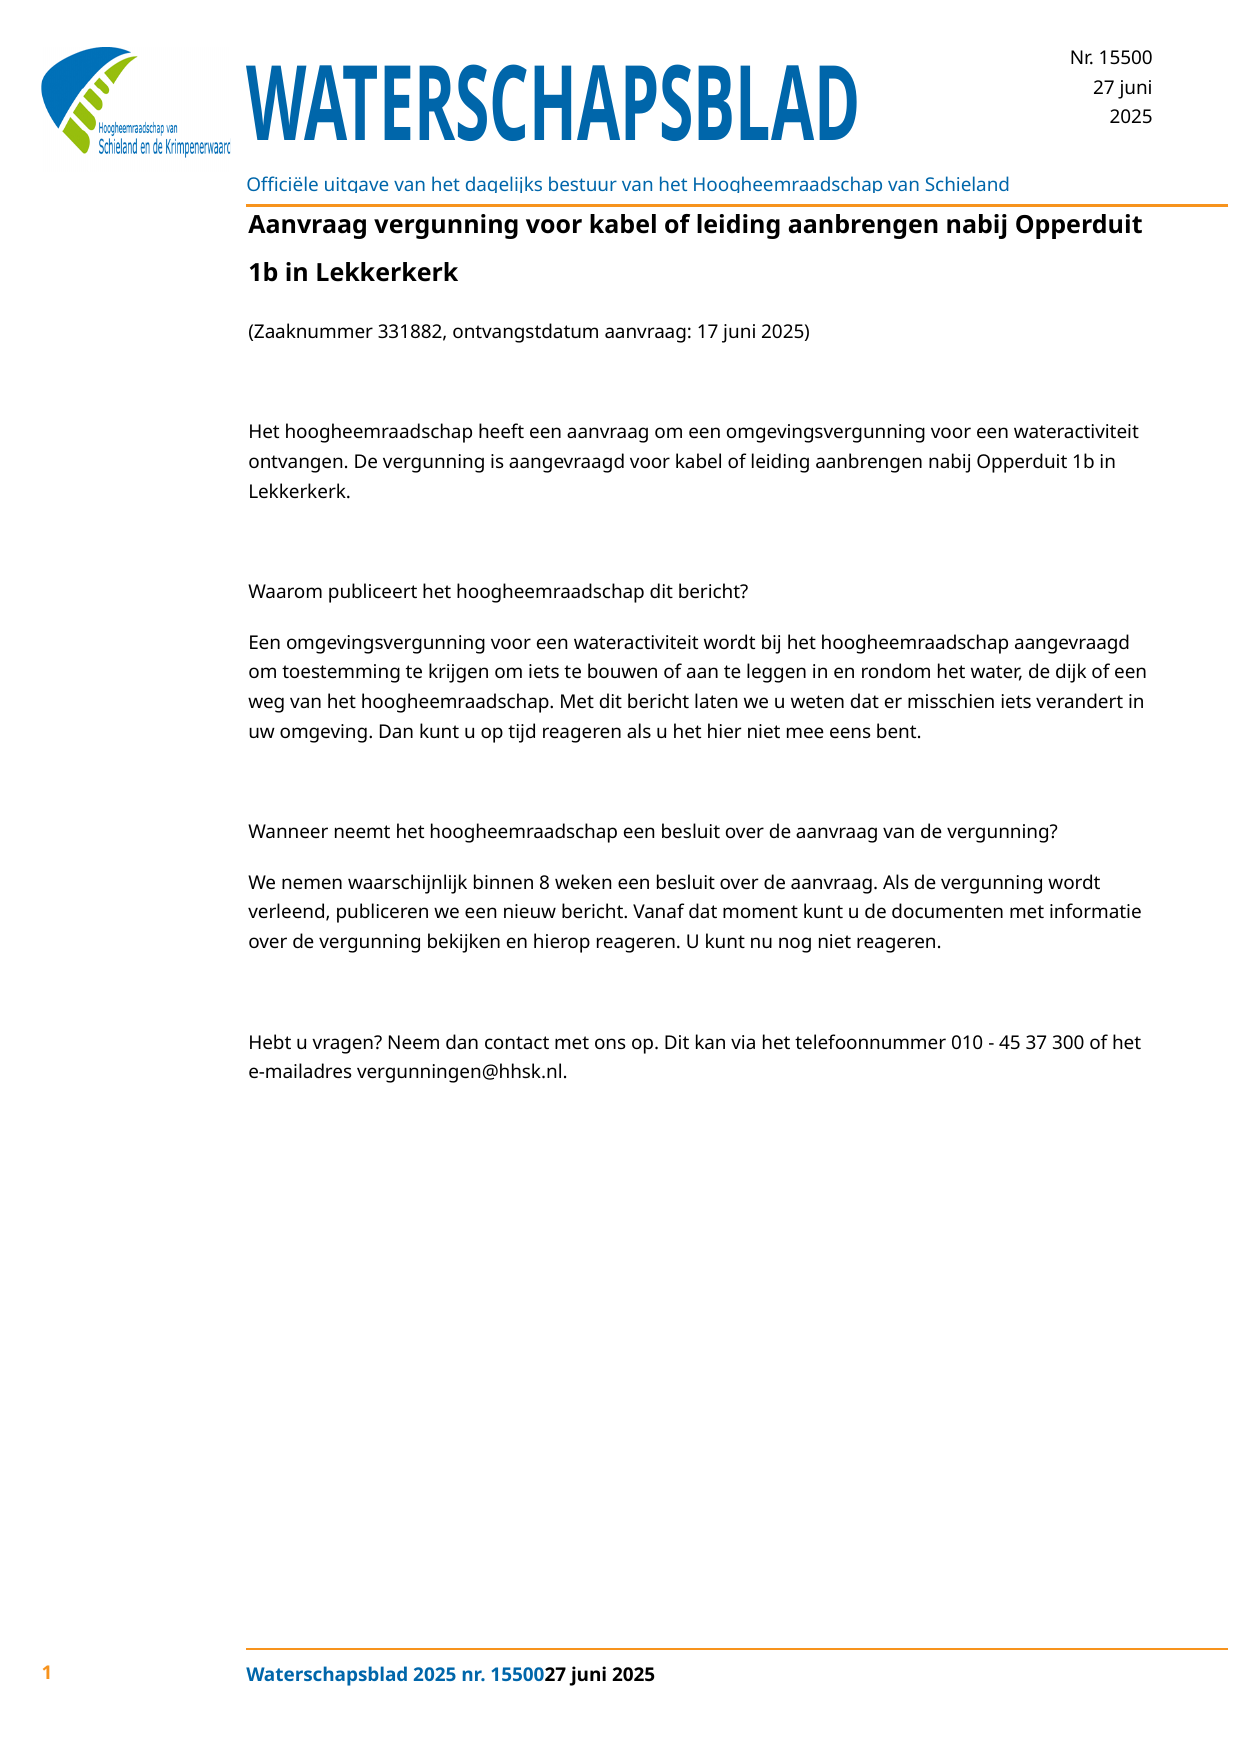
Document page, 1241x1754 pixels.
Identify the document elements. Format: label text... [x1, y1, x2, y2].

text Wanneer neemt het hoogheemraadschap een besluit over de aanvraag van de vergunning? [248, 819, 1152, 844]
text Het hoogheemraadschap heeft een aanvraag om een omgevingsvergunning voor een wateractiviteit ontvangen. De vergunning is aangevraagd voor kabel of leiding aanbrengen nabij Opperduit 1b in Lekkerkerk. [248, 419, 1152, 504]
picture [41, 47, 231, 172]
text We nemen waarschijnlijk binnen 8 weken een besluit over de aanvraag. Als de vergunning wordt verleend, publiceren we een nieuw bericht. Vanaf dat moment kunt u de documenten met informatie over de vergunning bekijken en hierop reageren. U kunt nu nog niet reageren. [248, 869, 1152, 954]
text Een omgevingsvergunning voor een wateractiviteit wordt bij het hoogheemraadschap aangevraagd om toestemming te krijgen om iets te bouwen of aan te leggen in en rondom het water, de dijk of een weg van het hoogheemraadschap. Met dit bericht laten we u weten dat er misschien iets verandert in uw omgeving. Dan kunt u op tijd reageren als u het hier niet mee eens bent. [248, 629, 1152, 744]
text (Zaaknummer 331882, ontvangstdatum aanvraag: 17 juni 2025) [248, 318, 1152, 344]
text Hebt u vragen? Neem dan contact met ons op. Dit kan via het telefoonnummer 010 - 45 37 300 of het e-mailadres vergunningen@hhsk.nl. [248, 1029, 1152, 1084]
text Waarom publiceert het hoogheemraadschap dit bericht? [248, 579, 1152, 604]
text Aanvraag vergunning voor kabel of leiding aanbrengen nabij Opperduit 1b in Lekkerkerk [248, 207, 1152, 288]
